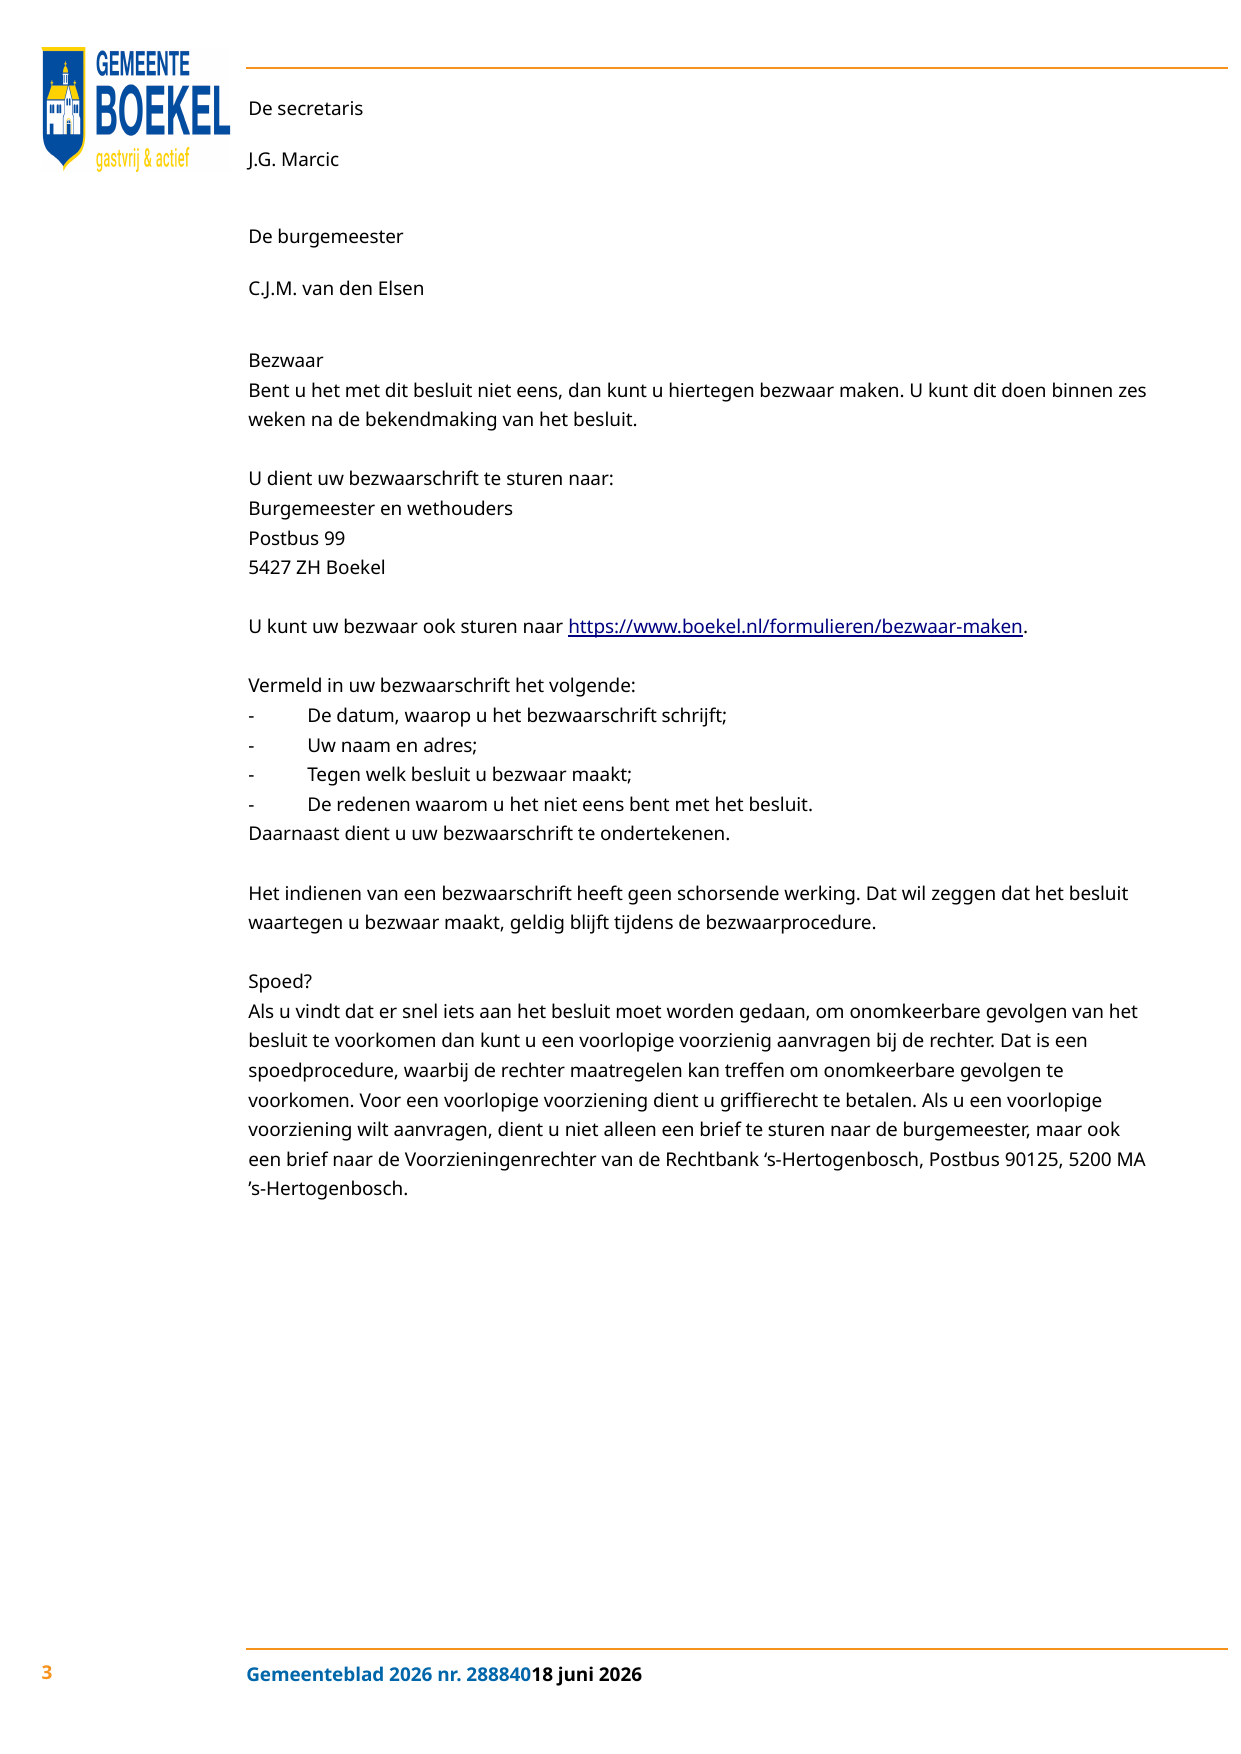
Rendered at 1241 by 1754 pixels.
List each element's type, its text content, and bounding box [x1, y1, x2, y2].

picture [41, 47, 231, 172]
text Als u vindt dat er snel iets aan het besluit moet worden gedaan, om onomkeerbare gevolgen van het besluit te voorkomen dan kunt u een voorlopige voorzienig aanvragen bij de rechter. Dat is een spoedprocedure, waarbij de rechter maatregelen kan treffen om onomkeerbare gevolgen te voorkomen. Voor een voorlopige voorziening dient u griffierecht te betalen. Als u een voorlopige voorziening wilt aanvragen, dient u niet alleen een brief te sturen naar de burgemeester, maar ook een brief naar de Voorzieningenrechter van de Rechtbank ‘s-Hertogenbosch, Postbus 90125, 5200 MA ’s-Hertogenbosch. [248, 998, 1152, 1201]
text De burgemeester [248, 223, 1152, 249]
list De datum, waarop u het bezwaarschrift schrijft; [248, 702, 1152, 728]
text U dient uw bezwaarschrift te sturen naar: [248, 466, 1152, 491]
text Spoed? [248, 968, 1152, 994]
text U kunt uw bezwaar ook sturen naar https://www.boekel.nl/formulieren/bezwaar-maken. [248, 613, 1152, 639]
text Daarnaast dient u uw bezwaarschrift te ondertekenen. [248, 821, 1152, 846]
text 5427 ZH Boekel [248, 554, 1152, 580]
text C.J.M. van den Elsen [248, 275, 1152, 301]
list De redenen waarom u het niet eens bent met het besluit. [248, 791, 1152, 817]
text Postbus 99 [248, 525, 1152, 550]
text J.G. Marcic [248, 146, 1152, 172]
text De secretaris [248, 95, 1152, 121]
text Burgemeester en wethouders [248, 495, 1152, 521]
text Bent u het met dit besluit niet eens, dan kunt u hiertegen bezwaar maken. U kunt dit doen binnen zes weken na de bekendmaking van het besluit. [248, 377, 1152, 432]
text Bezwaar [248, 347, 1152, 373]
text Het indienen van een bezwaarschrift heeft geen schorsende werking. Dat wil zeggen dat het besluit waartegen u bezwaar maakt, geldig blijft tijdens de bezwaarprocedure. [248, 880, 1152, 935]
list Uw naam en adres; [248, 732, 1152, 757]
list Tegen welk besluit u bezwaar maakt; [248, 761, 1152, 787]
text Vermeld in uw bezwaarschrift het volgende: [248, 673, 1152, 698]
